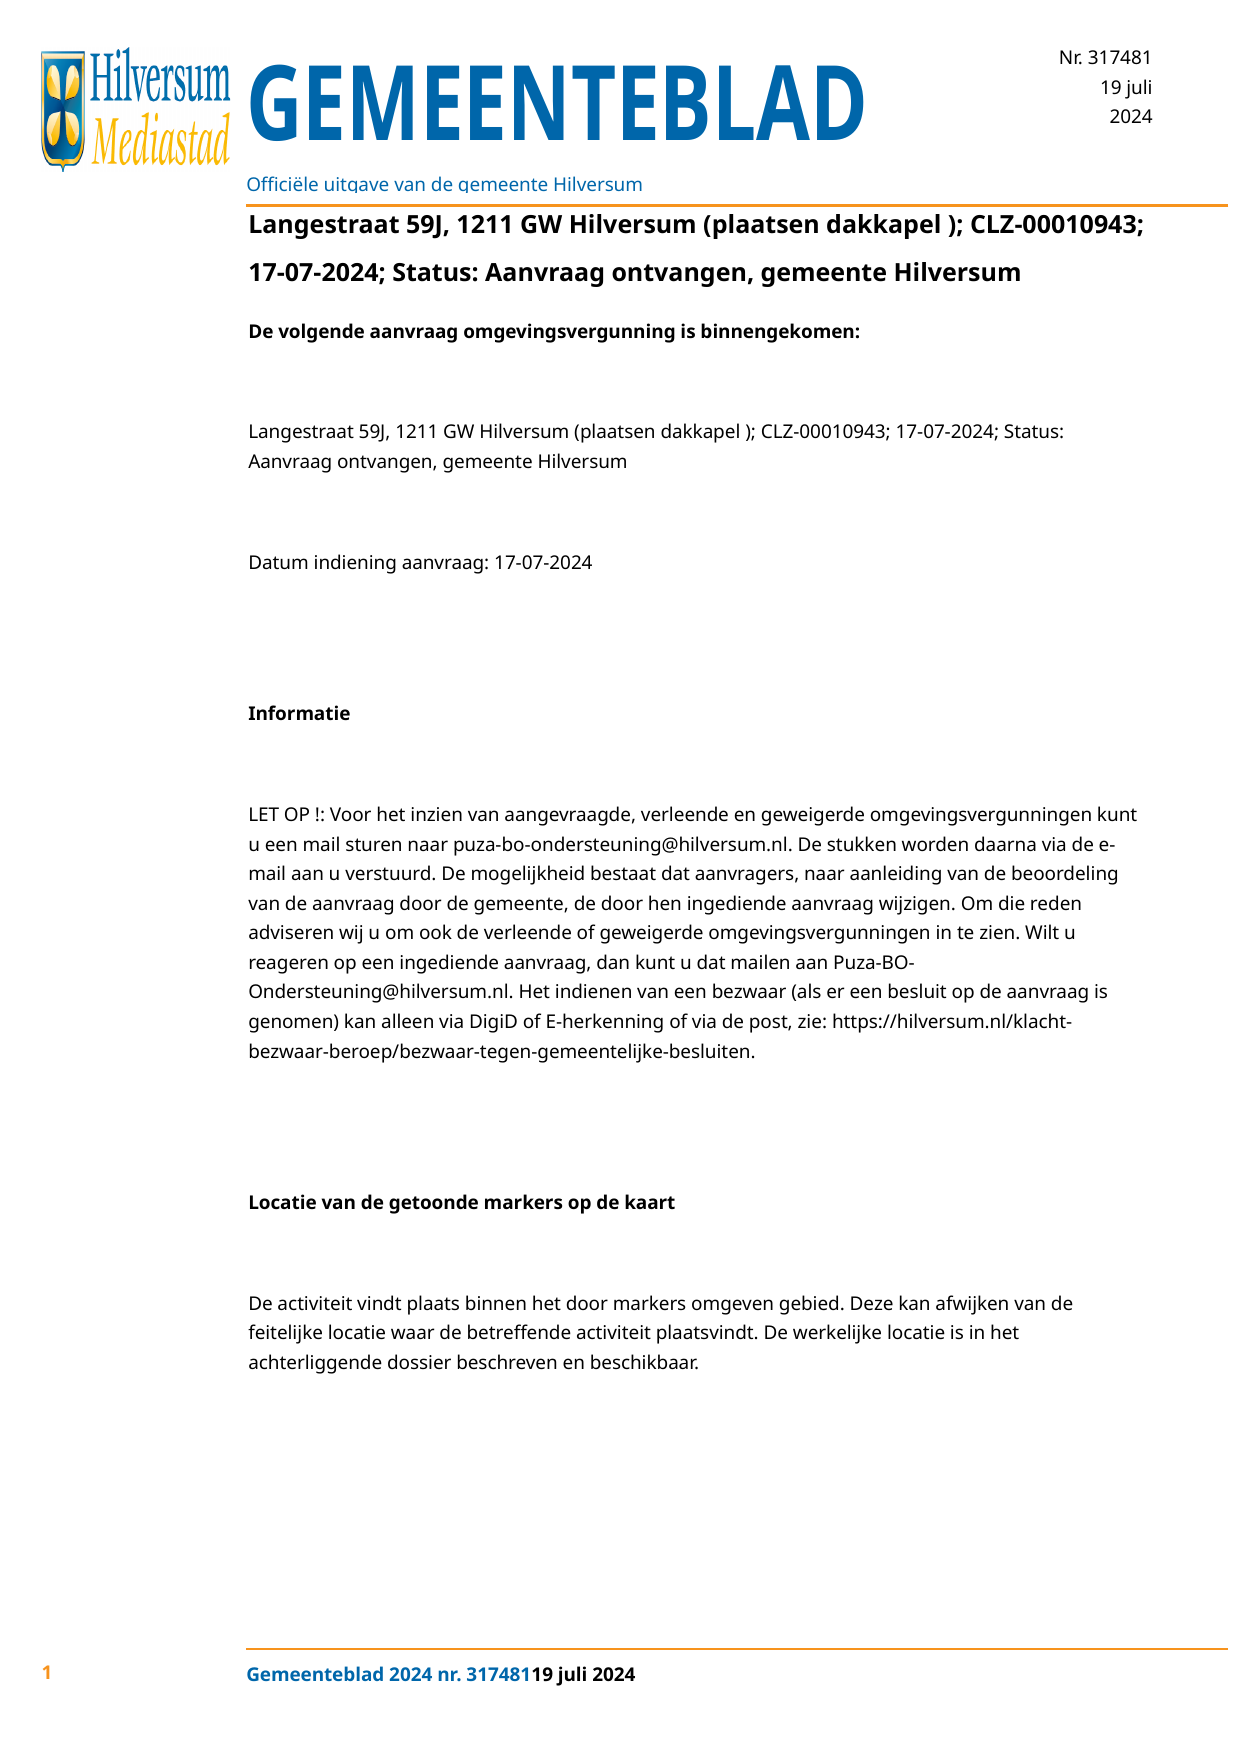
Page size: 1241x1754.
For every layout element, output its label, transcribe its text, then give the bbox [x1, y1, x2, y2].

text Langestraat 59J, 1211 GW Hilversum (plaatsen dakkapel ); CLZ-00010943; 17-07-2024; Status: Aanvraag ontvangen, gemeente Hilversum [248, 419, 1152, 474]
picture [41, 47, 231, 172]
text De activiteit vindt plaats binnen het door markers omgeven gebied. Deze kan afwijken van de feitelijke locatie waar de betreffende activiteit plaatsvindt. De werkelijke locatie is in het achterliggende dossier beschreven en beschikbaar. [248, 1290, 1152, 1375]
text Langestraat 59J, 1211 GW Hilversum (plaatsen dakkapel ); CLZ-00010943; 17-07-2024; Status: Aanvraag ontvangen, gemeente Hilversum [248, 207, 1152, 288]
text De volgende aanvraag omgevingsvergunning is binnengekomen: [248, 318, 1152, 344]
text Datum indiening aanvraag: 17-07-2024 [248, 549, 1152, 575]
text Informatie [248, 700, 1152, 726]
text LET OP !: Voor het inzien van aangevraagde, verleende en geweigerde omgevingsvergunningen kunt u een mail sturen naar puza-bo-ondersteuning@hilversum.nl. De stukken worden daarna via de e-mail aan u verstuurd. De mogelijkheid bestaat dat aanvragers, naar aanleiding van de beoordeling van de aanvraag door de gemeente, de door hen ingediende aanvraag wijzigen. Om die reden adviseren wij u om ook de verleende of geweigerde omgevingsvergunningen in te zien. Wilt u reageren op een ingediende aanvraag, dan kunt u dat mailen aan Puza-BO-Ondersteuning@hilversum.nl. Het indienen van een bezwaar (als er een besluit op de aanvraag is genomen) kan alleen via DigiD of E-herkenning of via de post, zie: https://hilversum.nl/klacht-bezwaar-beroep/bezwaar-tegen-gemeentelijke-besluiten. [248, 801, 1152, 1064]
text Locatie van de getoonde markers op de kaart [248, 1189, 1152, 1215]
